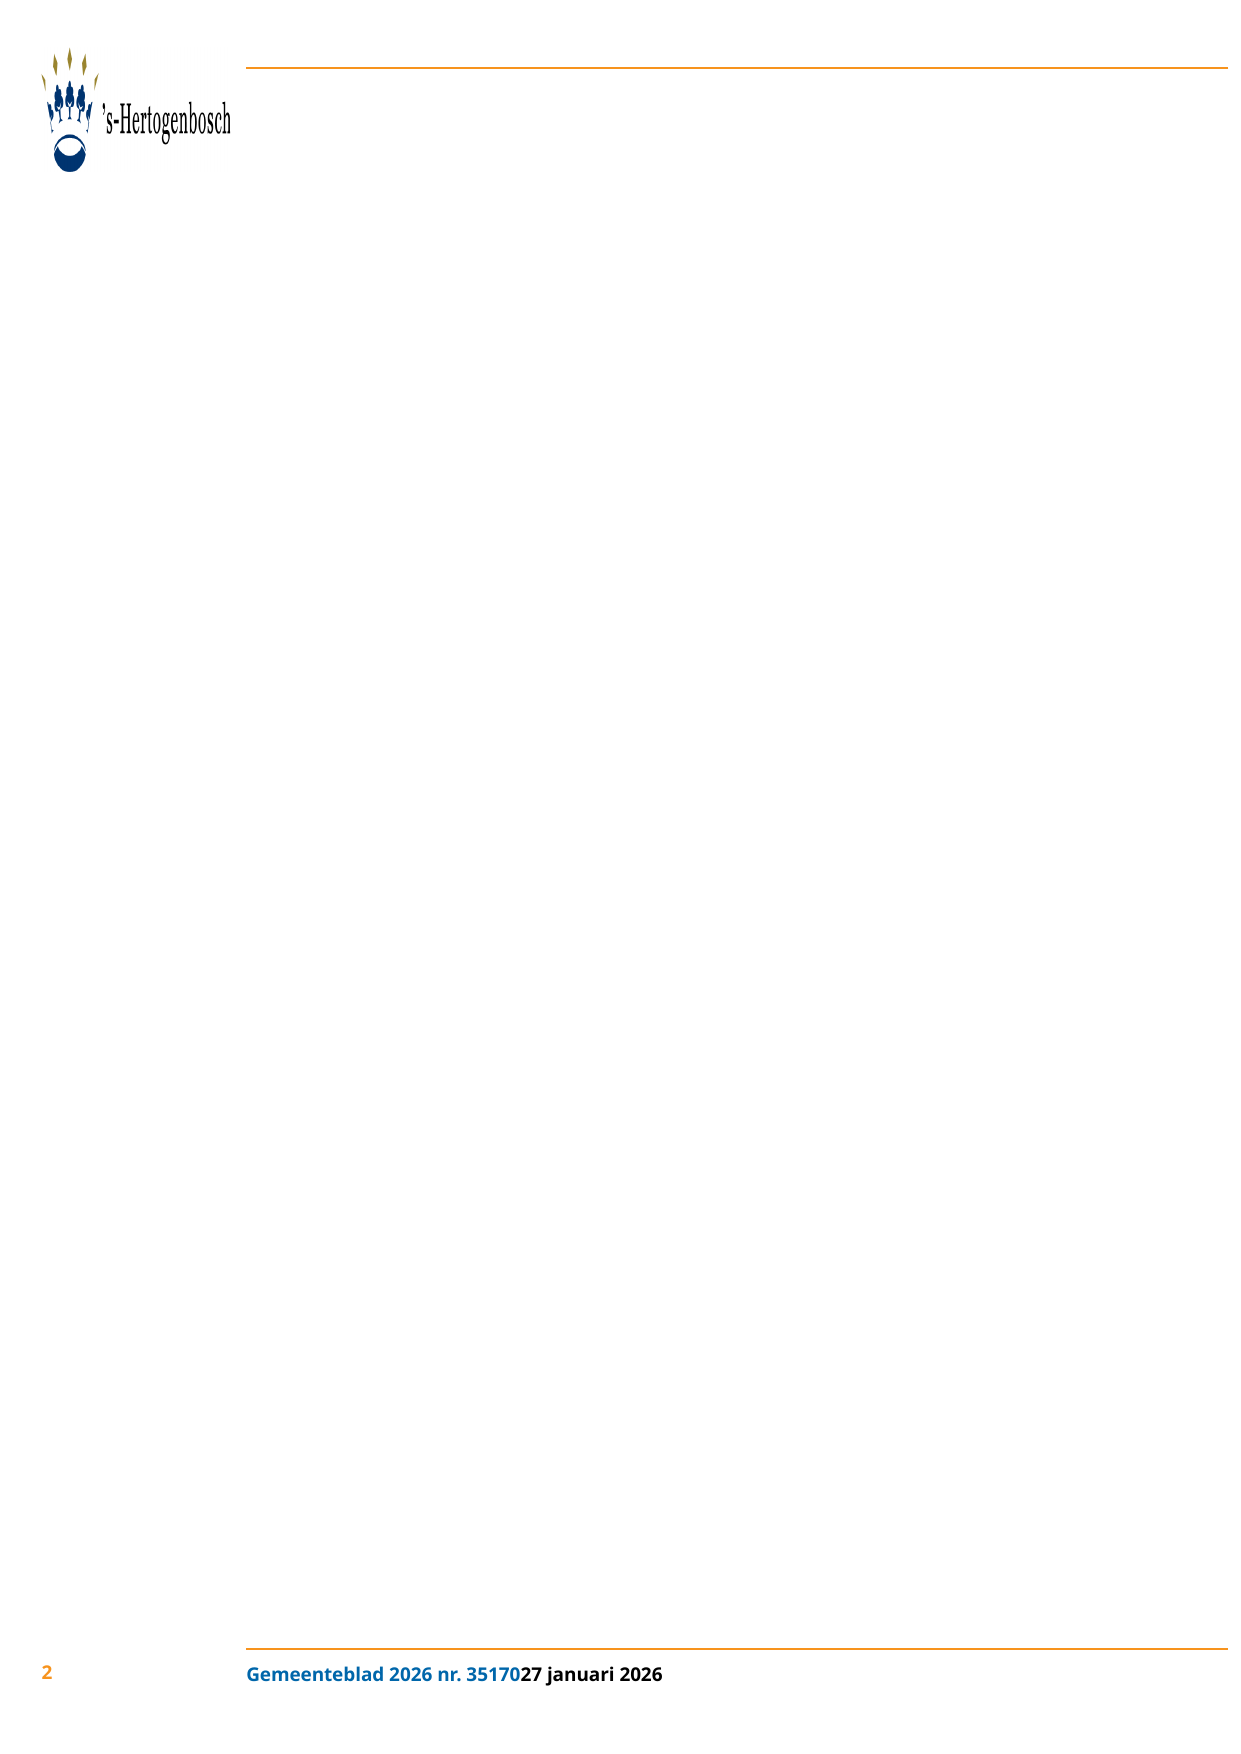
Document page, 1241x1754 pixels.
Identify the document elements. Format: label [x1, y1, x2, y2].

picture [41, 47, 231, 172]
